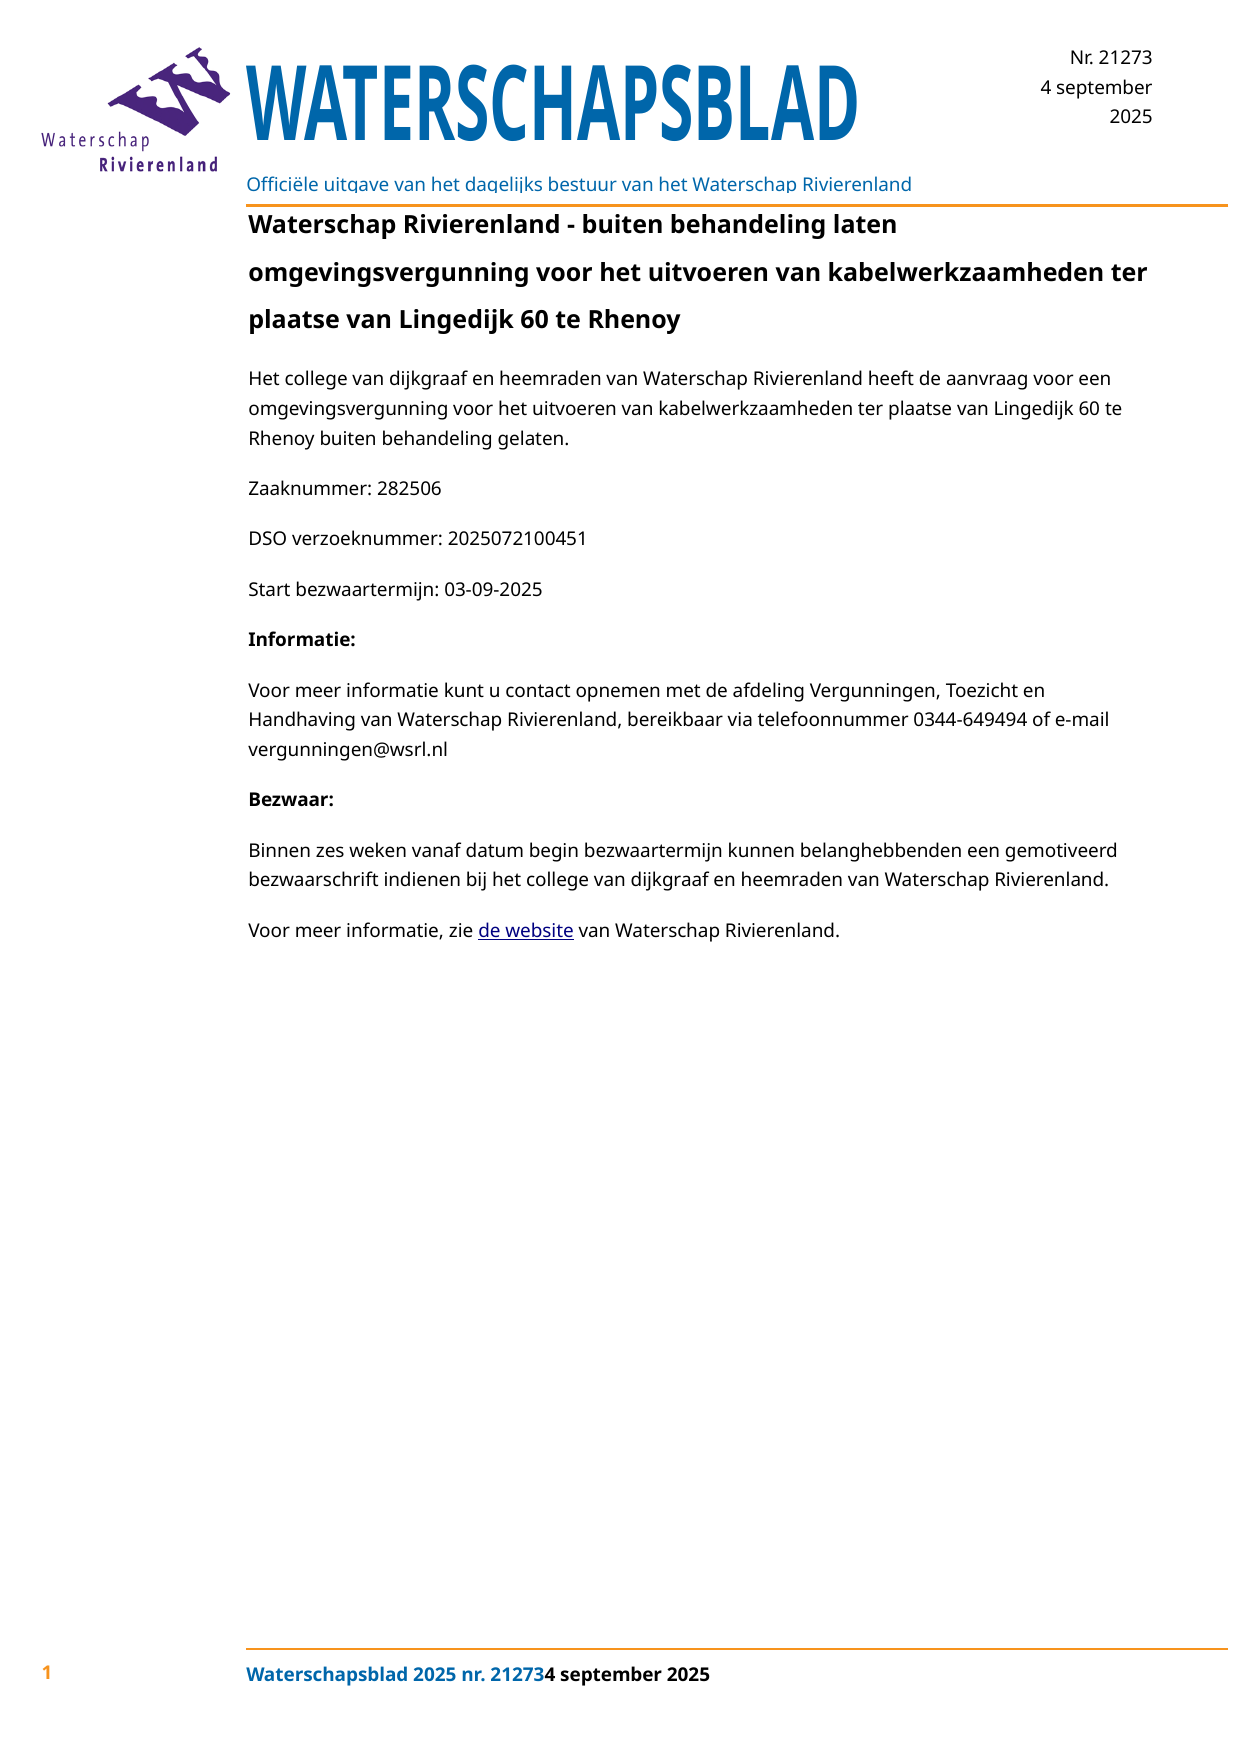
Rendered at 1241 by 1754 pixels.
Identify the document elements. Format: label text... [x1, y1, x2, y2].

text Het college van dijkgraaf en heemraden van Waterschap Rivierenland heeft de aanvraag voor een omgevingsvergunning voor het uitvoeren van kabelwerkzaamheden ter plaatse van Lingedijk 60 te Rhenoy buiten behandeling gelaten. [248, 366, 1152, 450]
text Start bezwaartermijn: 03-09-2025 [248, 576, 1152, 602]
text Informatie: [248, 626, 1152, 652]
text Binnen zes weken vanaf datum begin bezwaartermijn kunnen belanghebbenden een gemotiveerd bezwaarschrift indienen bij het college van dijkgraaf en heemraden van Waterschap Rivierenland. [248, 837, 1152, 892]
text Waterschap Rivierenland - buiten behandeling laten omgevingsvergunning voor het uitvoeren van kabelwerkzaamheden ter plaatse van Lingedijk 60 te Rhenoy [248, 207, 1152, 336]
text DSO verzoeknummer: 2025072100451 [248, 526, 1152, 551]
text Voor meer informatie kunt u contact opnemen met de afdeling Vergunningen, Toezicht en Handhaving van Waterschap Rivierenland, bereikbaar via telefoonnummer 0344-649494 of e-mail vergunningen@wsrl.nl [248, 677, 1152, 762]
text Zaaknummer: 282506 [248, 475, 1152, 501]
picture [41, 47, 231, 172]
text Bezwaar: [248, 786, 1152, 812]
text Voor meer informatie, zie de website van Waterschap Rivierenland. [248, 917, 1152, 942]
